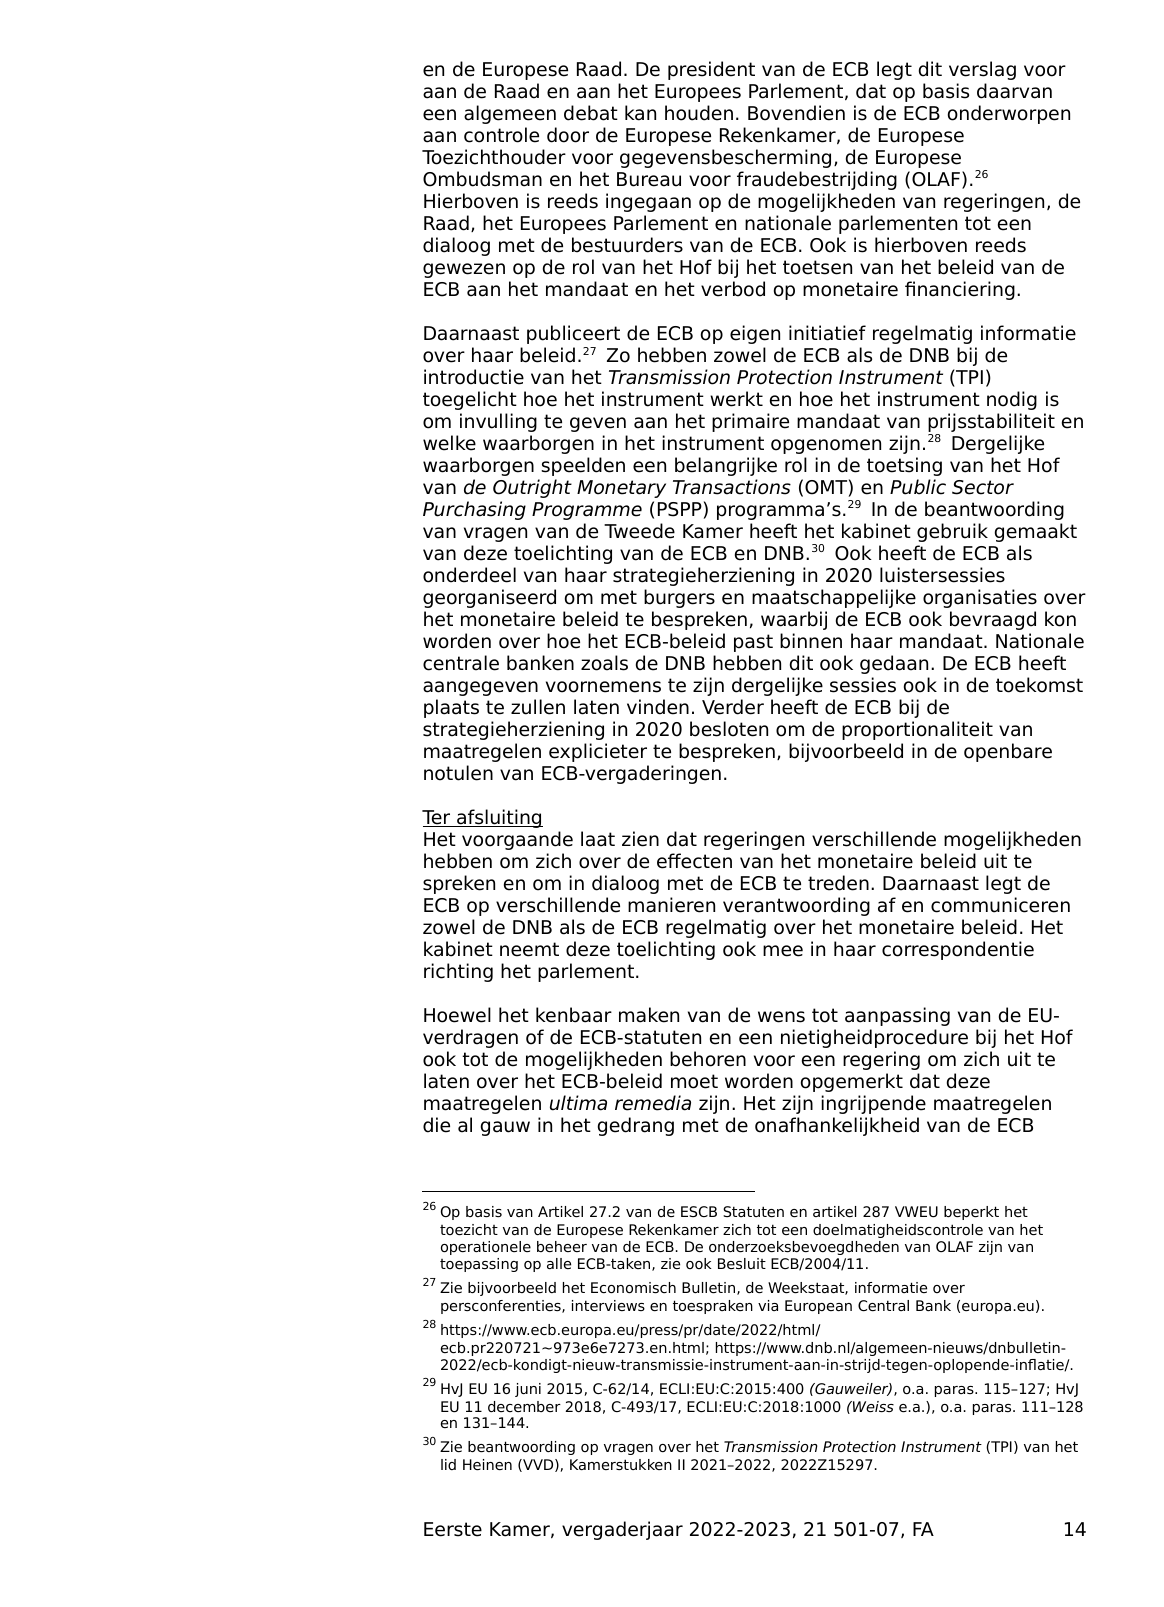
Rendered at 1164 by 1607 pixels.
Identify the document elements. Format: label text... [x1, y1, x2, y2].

text Het voorgaande laat zien dat regeringen verschillende mogelijkheden hebben om zich over de effecten van het monetaire beleid uit te spreken en om in dialoog met de ECB te treden. Daarnaast legt de ECB op verschillende manieren verantwoording af en communiceren zowel de DNB als de ECB regelmatig over het monetaire beleid. Het kabinet neemt deze toelichting ook mee in haar correspondentie richting het parlement. [422, 829, 1087, 983]
text https://www.ecb.europa.eu/press/pr/date/2022/html/ecb.pr220721~973e6e7273.en.html; https://www.dnb.nl/algemeen-nieuws/dnbulletin-2022/ecb-kondigt-nieuw-transmissie-instrument-aan-in-strijd-tegen-oplopende-inflatie/. [422, 1318, 1087, 1374]
text Daarnaast publiceert de ECB op eigen initiatief regelmatig informatie over haar beleid. Zo hebben zowel de ECB als de DNB bij de introductie van het Transmission Protection Instrument (TPI) toegelicht hoe het instrument werkt en hoe het instrument nodig is om invulling te geven aan het primaire mandaat van prijsstabiliteit en welke waarborgen in het instrument opgenomen zijn. Dergelijke waarborgen speelden een belangrijke rol in de toetsing van het Hof van de Outright Monetary Transactions (OMT) en Public Sector Purchasing Programme (PSPP) programma’s. In de beantwoording van vragen van de Tweede Kamer heeft het kabinet gebruik gemaakt van deze toelichting van de ECB en DNB. Ook heeft de ECB als onderdeel van haar strategieherziening in 2020 luistersessies georganiseerd om met burgers en maatschappelijke organisaties over het monetaire beleid te bespreken, waarbij de ECB ook bevraagd kon worden over hoe het ECB-beleid past binnen haar mandaat. Nationale centrale banken zoals de DNB hebben dit ook gedaan. De ECB heeft aangegeven voornemens te zijn dergelijke sessies ook in de toekomst plaats te zullen laten vinden. Verder heeft de ECB bij de strategieherziening in 2020 besloten om de proportionaliteit van maatregelen explicieter te bespreken, bijvoorbeeld in de openbare notulen van ECB-vergaderingen. [422, 323, 1087, 784]
subtitle Ter afsluiting [422, 807, 1087, 829]
text Hoewel het kenbaar maken van de wens tot aanpassing van de EU-verdragen of de ECB-statuten en een nietigheidprocedure bij het Hof ook tot de mogelijkheden behoren voor een regering om zich uit te laten over het ECB-beleid moet worden opgemerkt dat deze maatregelen ultima remedia zijn. Het zijn ingrijpende maatregelen die al gauw in het gedrang met de onafhankelijkheid van de ECB [422, 1005, 1087, 1137]
text en de Europese Raad. De president van de ECB legt dit verslag voor aan de Raad en aan het Europees Parlement, dat op basis daarvan een algemeen debat kan houden. Bovendien is de ECB onderworpen aan controle door de Europese Rekenkamer, de Europese Toezichthouder voor gegevensbescherming, de Europese Ombudsman en het Bureau voor fraudebestrijding (OLAF). Hierboven is reeds ingegaan op de mogelijkheden van regeringen, de Raad, het Europees Parlement en nationale parlementen tot een dialoog met de bestuurders van de ECB. Ook is hierboven reeds gewezen op de rol van het Hof bij het toetsen van het beleid van de ECB aan het mandaat en het verbod op monetaire financiering. [422, 59, 1087, 301]
text Op basis van Artikel 27.2 van de ESCB Statuten en artikel 287 VWEU beperkt het toezicht van de Europese Rekenkamer zich tot een doelmatigheidscontrole van het operationele beheer van de ECB. De onderzoeksbevoegdheden van OLAF zijn van toepassing op alle ECB-taken, zie ook Besluit ECB/2004/11. [422, 1200, 1087, 1273]
text HvJ EU 16 juni 2015, C-62/14, ECLI:EU:C:2015:400 (Gauweiler), o.a. paras. 115–127; HvJ EU 11 december 2018, C-493/17, ECLI:EU:C:2018:1000 (Weiss e.a.), o.a. paras. 111–128 en 131–144. [422, 1377, 1087, 1432]
text Zie beantwoording op vragen over het Transmission Protection Instrument (TPI) van het lid Heinen (VVD), Kamerstukken II 2021–2022, 2022Z15297. [422, 1435, 1087, 1474]
text Zie bijvoorbeeld het Economisch Bulletin, de Weekstaat, informatie over persconferenties, interviews en toespraken via European Central Bank (europa.eu). [422, 1276, 1087, 1315]
